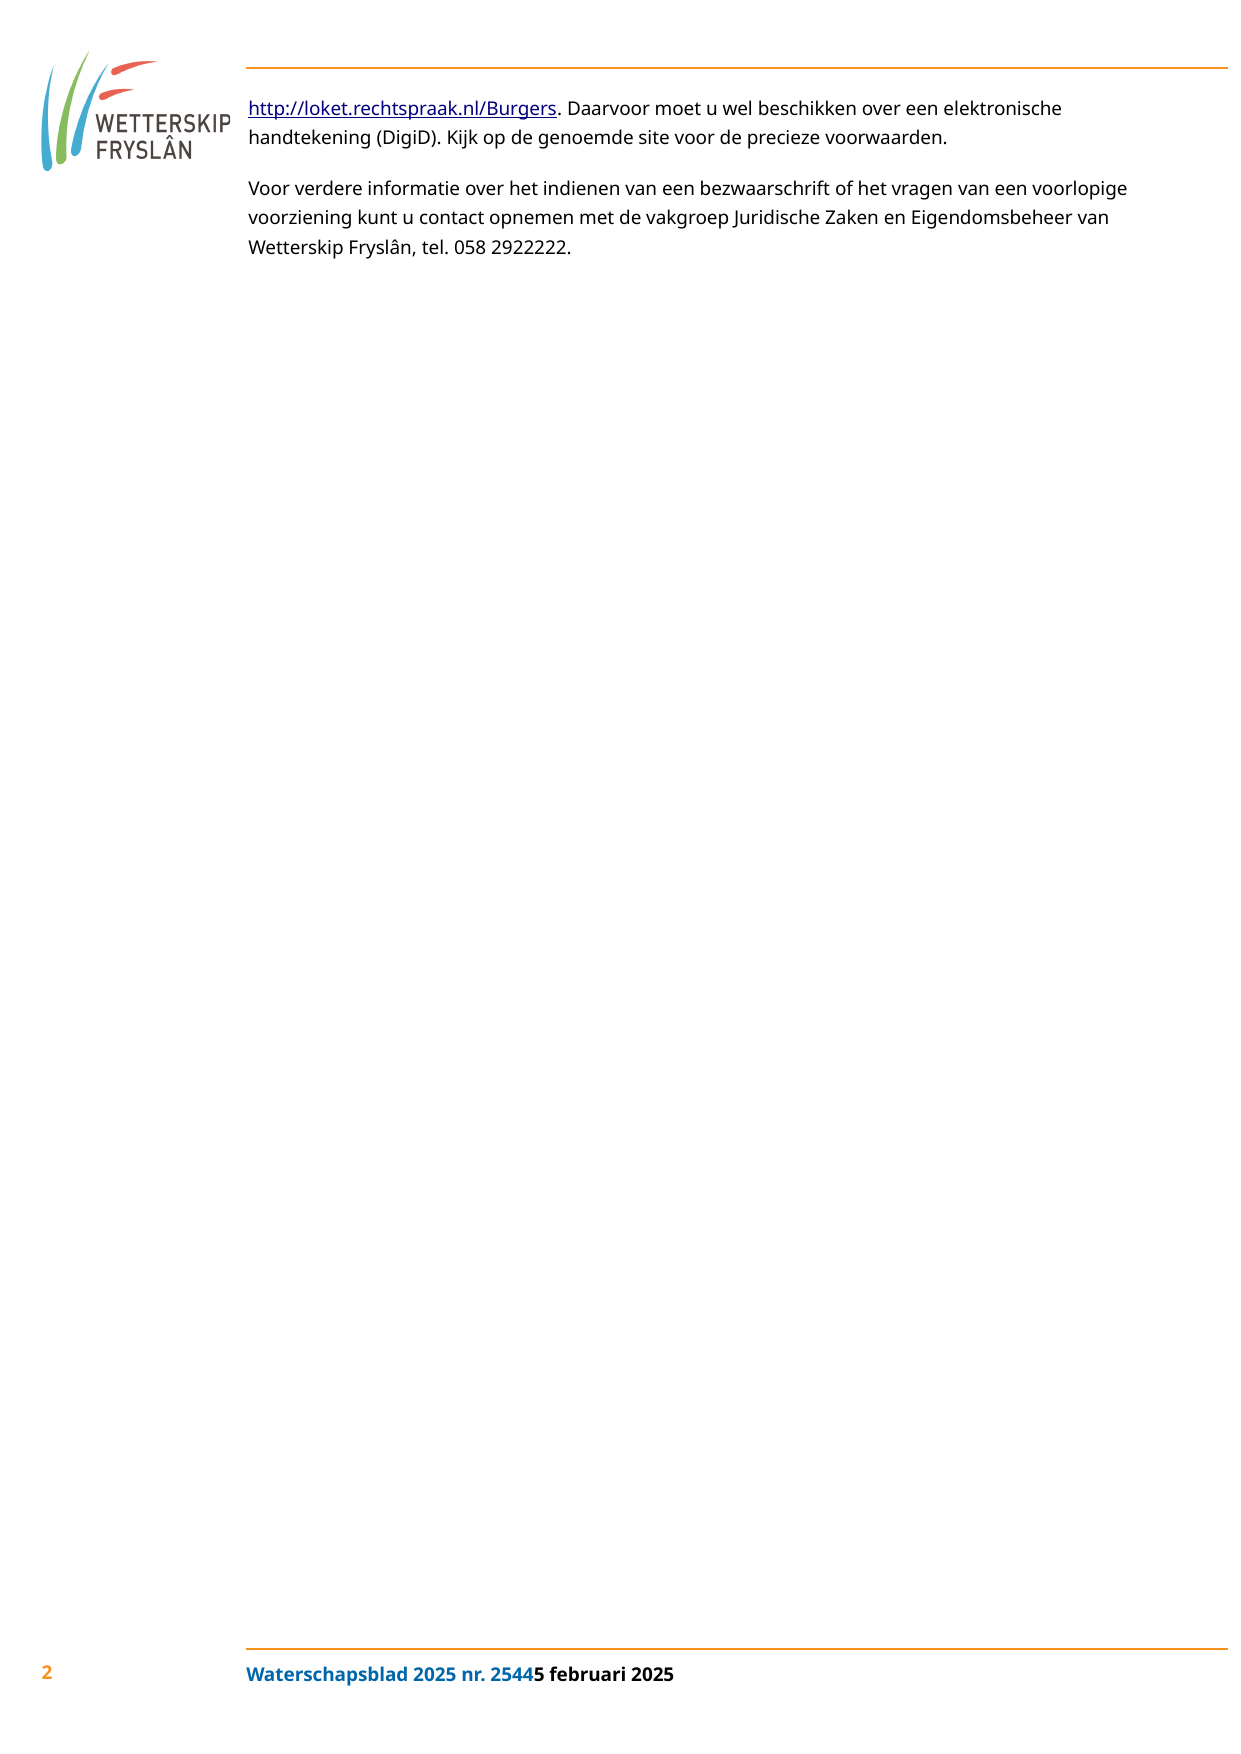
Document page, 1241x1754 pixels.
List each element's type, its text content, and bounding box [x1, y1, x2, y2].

picture [41, 47, 231, 172]
text http://loket.rechtspraak.nl/Burgers. Daarvoor moet u wel beschikken over een elektronische handtekening (DigiD). Kijk op de genoemde site voor de precieze voorwaarden. [248, 95, 1152, 150]
text Voor verdere informatie over het indienen van een bezwaarschrift of het vragen van een voorlopige voorziening kunt u contact opnemen met de vakgroep Juridische Zaken en Eigendomsbeheer van Wetterskip Fryslân, tel. 058 2922222. [248, 175, 1152, 260]
